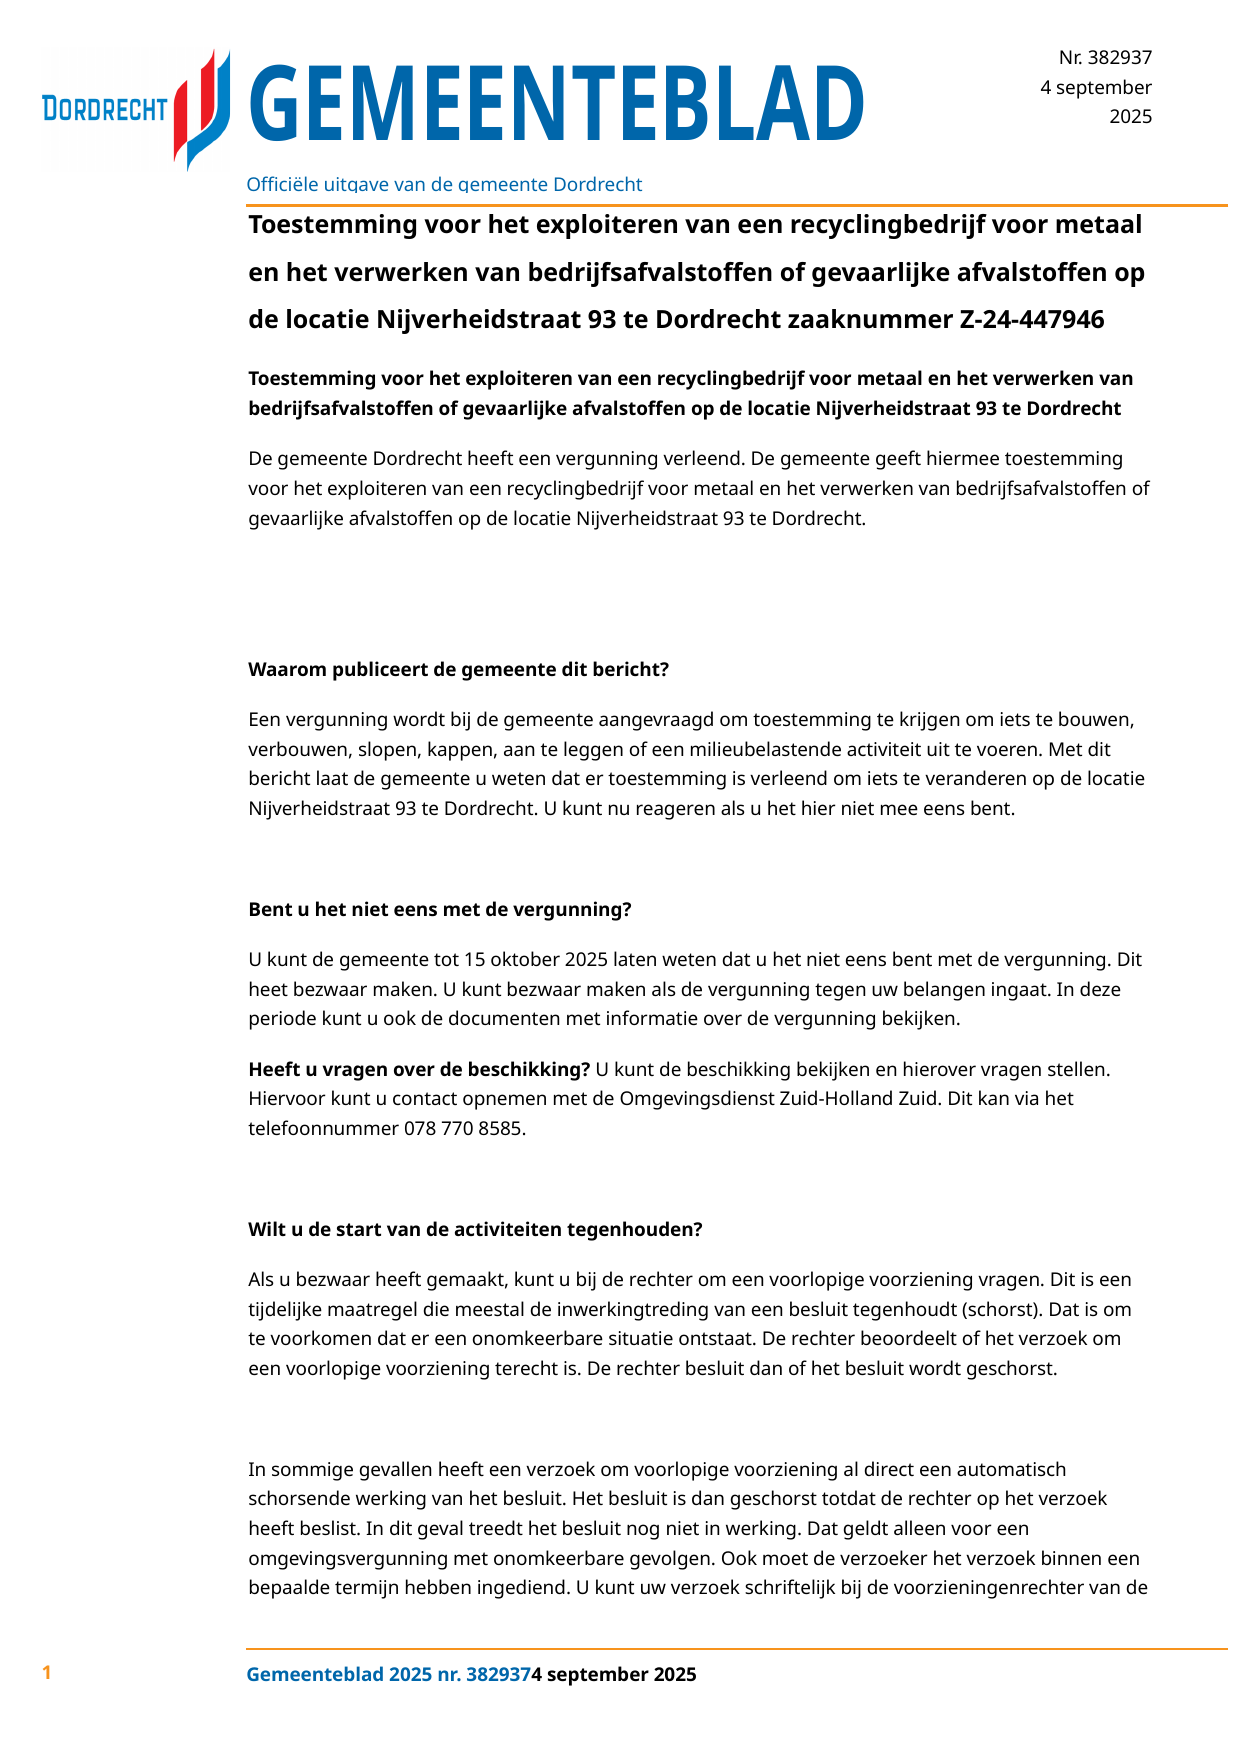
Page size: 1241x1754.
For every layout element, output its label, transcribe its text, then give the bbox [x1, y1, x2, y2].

text U kunt de gemeente tot 15 oktober 2025 laten weten dat u het niet eens bent met de vergunning. Dit heet bezwaar maken. U kunt bezwaar maken als de vergunning tegen uw belangen ingaat. In deze periode kunt u ook de documenten met informatie over de vergunning bekijken. [248, 946, 1152, 1031]
text In sommige gevallen heeft een verzoek om voorlopige voorziening al direct een automatisch schorsende werking van het besluit. Het besluit is dan geschorst totdat de rechter op het verzoek heeft beslist. In dit geval treedt het besluit nog niet in werking. Dat geldt alleen voor een omgevingsvergunning met onomkeerbare gevolgen. Ook moet de verzoeker het verzoek binnen een bepaalde termijn hebben ingediend. U kunt uw verzoek schriftelijk bij de voorzieningenrechter van de [248, 1456, 1152, 1600]
text Een vergunning wordt bij de gemeente aangevraagd om toestemming te krijgen om iets te bouwen, verbouwen, slopen, kappen, aan te leggen of een milieubelastende activiteit uit te voeren. Met dit bericht laat de gemeente u weten dat er toestemming is verleend om iets te veranderen op de locatie Nijverheidstraat 93 te Dordrecht. U kunt nu reageren als u het hier niet mee eens bent. [248, 706, 1152, 821]
picture [41, 47, 231, 172]
text Toestemming voor het exploiteren van een recyclingbedrijf voor metaal en het verwerken van bedrijfsafvalstoffen of gevaarlijke afvalstoffen op de locatie Nijverheidstraat 93 te Dordrecht zaaknummer Z-24-447946 [248, 207, 1152, 336]
text Wilt u de start van de activiteiten tegenhouden? [248, 1216, 1152, 1242]
text Heeft u vragen over de beschikking? U kunt de beschikking bekijken en hierover vragen stellen. Hiervoor kunt u contact opnemen met de Omgevingsdienst Zuid-Holland Zuid. Dit kan via het telefoonnummer 078 770 8585. [248, 1056, 1152, 1141]
text De gemeente Dordrecht heeft een vergunning verleend. De gemeente geeft hiermee toestemming voor het exploiteren van een recyclingbedrijf voor metaal en het verwerken van bedrijfsafvalstoffen of gevaarlijke afvalstoffen op de locatie Nijverheidstraat 93 te Dordrecht. [248, 446, 1152, 530]
text Bent u het niet eens met de vergunning? [248, 896, 1152, 922]
text Waarom publiceert de gemeente dit bericht? [248, 656, 1152, 682]
text Als u bezwaar heeft gemaakt, kunt u bij de rechter om een voorlopige voorziening vragen. Dit is een tijdelijke maatregel die meestal de inwerkingtreding van een besluit tegenhoudt (schorst). Dat is om te voorkomen dat er een onomkeerbare situatie ontstaat. De rechter beoordeelt of het verzoek om een voorlopige voorziening terecht is. De rechter besluit dan of het besluit wordt geschorst. [248, 1266, 1152, 1381]
text Toestemming voor het exploiteren van een recyclingbedrijf voor metaal en het verwerken van bedrijfsafvalstoffen of gevaarlijke afvalstoffen op de locatie Nijverheidstraat 93 te Dordrecht [248, 366, 1152, 421]
